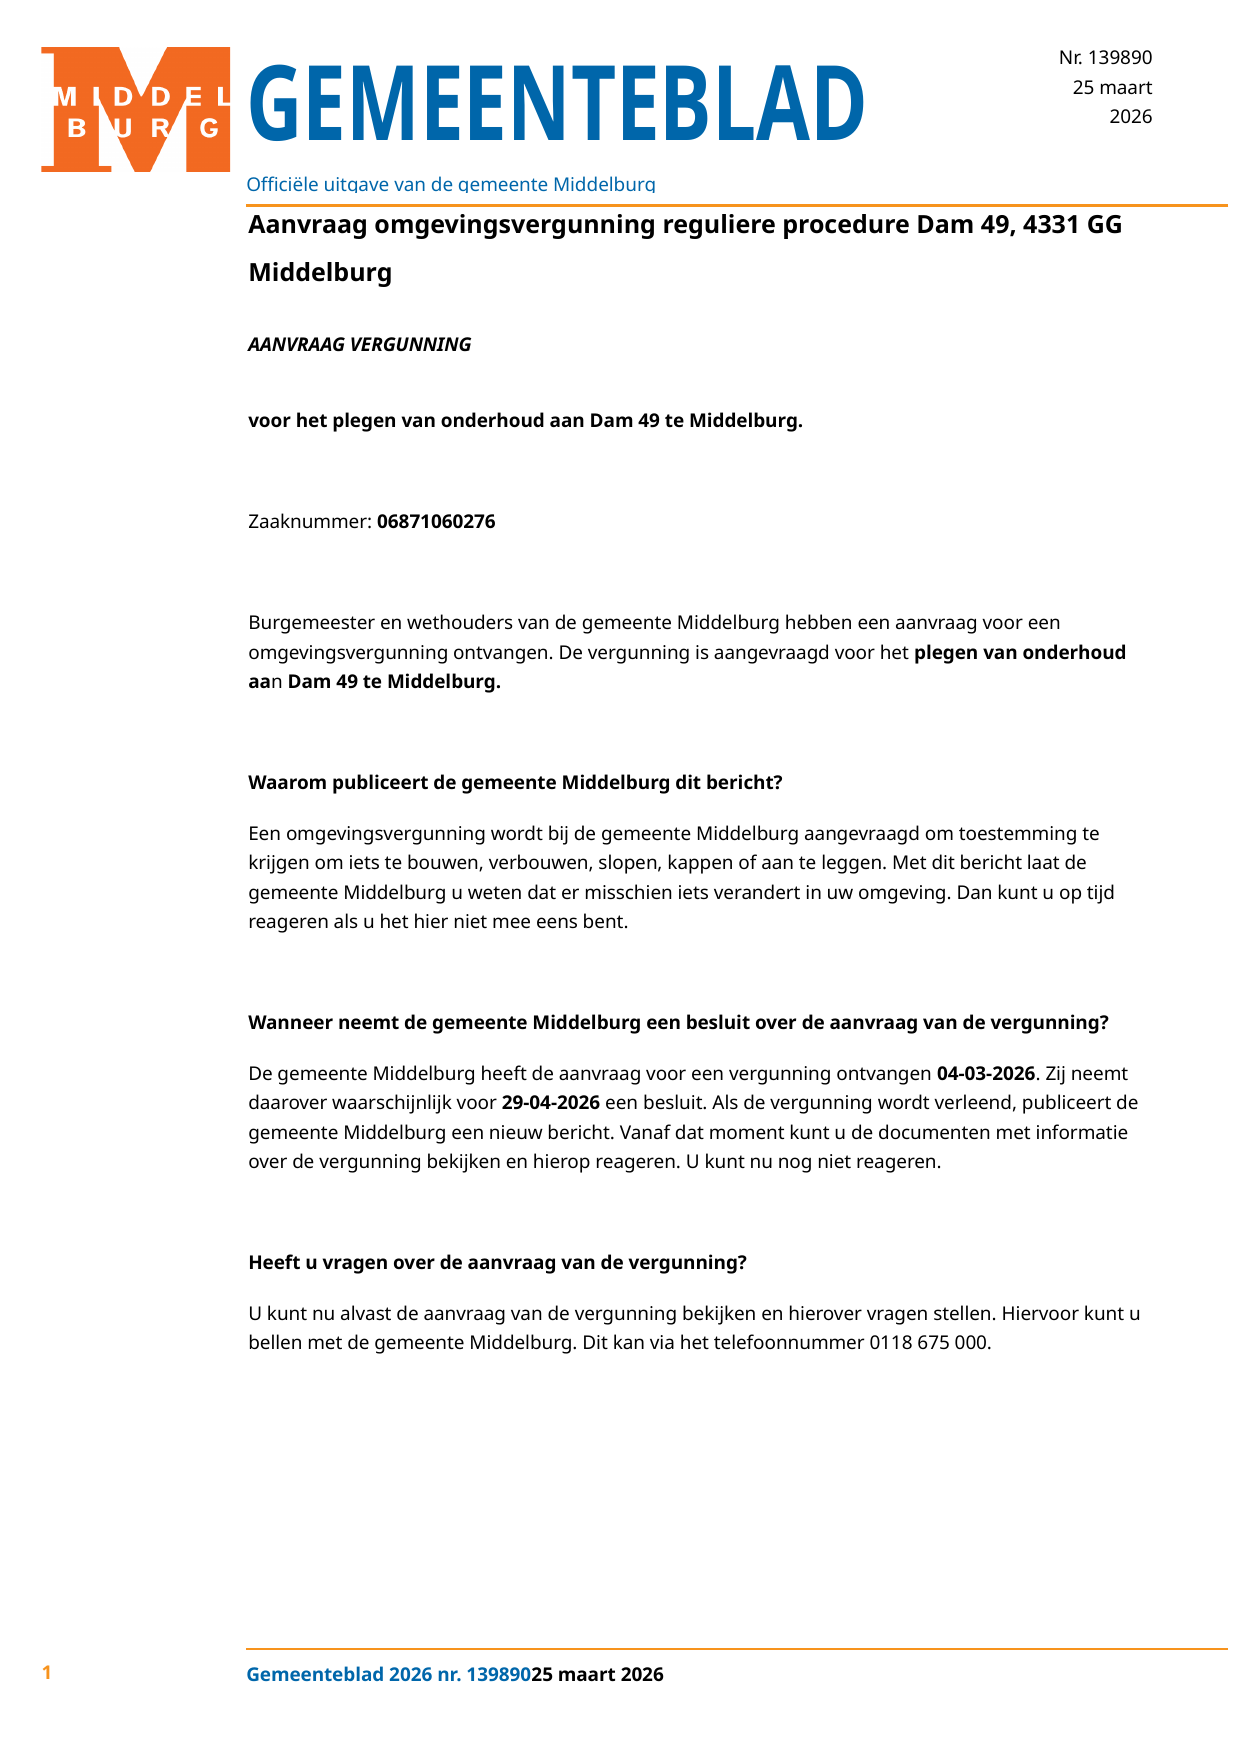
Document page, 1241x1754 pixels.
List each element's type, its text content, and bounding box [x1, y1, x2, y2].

text Een omgevingsvergunning wordt bij de gemeente Middelburg aangevraagd om toestemming te krijgen om iets te bouwen, verbouwen, slopen, kappen of aan te leggen. Met dit bericht laat de gemeente Middelburg u weten dat er misschien iets verandert in uw omgeving. Dan kunt u op tijd reageren als u het hier niet mee eens bent. [248, 820, 1152, 934]
text Burgemeester en wethouders van de gemeente Middelburg hebben een aanvraag voor een omgevingsvergunning ontvangen. De vergunning is aangevraagd voor het plegen van onderhoud aan Dam 49 te Middelburg. [248, 609, 1152, 694]
text Waarom publiceert de gemeente Middelburg dit bericht? [248, 769, 1152, 795]
text voor het plegen van onderhoud aan Dam 49 te Middelburg. [248, 408, 1152, 433]
text U kunt nu alvast de aanvraag van de vergunning bekijken en hierover vragen stellen. Hiervoor kunt u bellen met de gemeente Middelburg. Dit kan via het telefoonnummer 0118 675 000. [248, 1300, 1152, 1355]
text Aanvraag omgevingsvergunning reguliere procedure Dam 49, 4331 GG Middelburg [248, 207, 1152, 288]
text Zaaknummer: 06871060276 [248, 508, 1152, 534]
picture [41, 47, 231, 172]
text Heeft u vragen over de aanvraag van de vergunning? [248, 1249, 1152, 1275]
text AANVRAAG VERGUNNING [248, 331, 1152, 357]
text De gemeente Middelburg heeft de aanvraag voor een vergunning ontvangen 04-03-2026. Zij neemt daarover waarschijnlijk voor 29-04-2026 een besluit. Als de vergunning wordt verleend, publiceert de gemeente Middelburg een nieuw bericht. Vanaf dat moment kunt u de documenten met informatie over de vergunning bekijken en hierop reageren. U kunt nu nog niet reageren. [248, 1060, 1152, 1174]
text Wanneer neemt de gemeente Middelburg een besluit over de aanvraag van de vergunning? [248, 1009, 1152, 1035]
